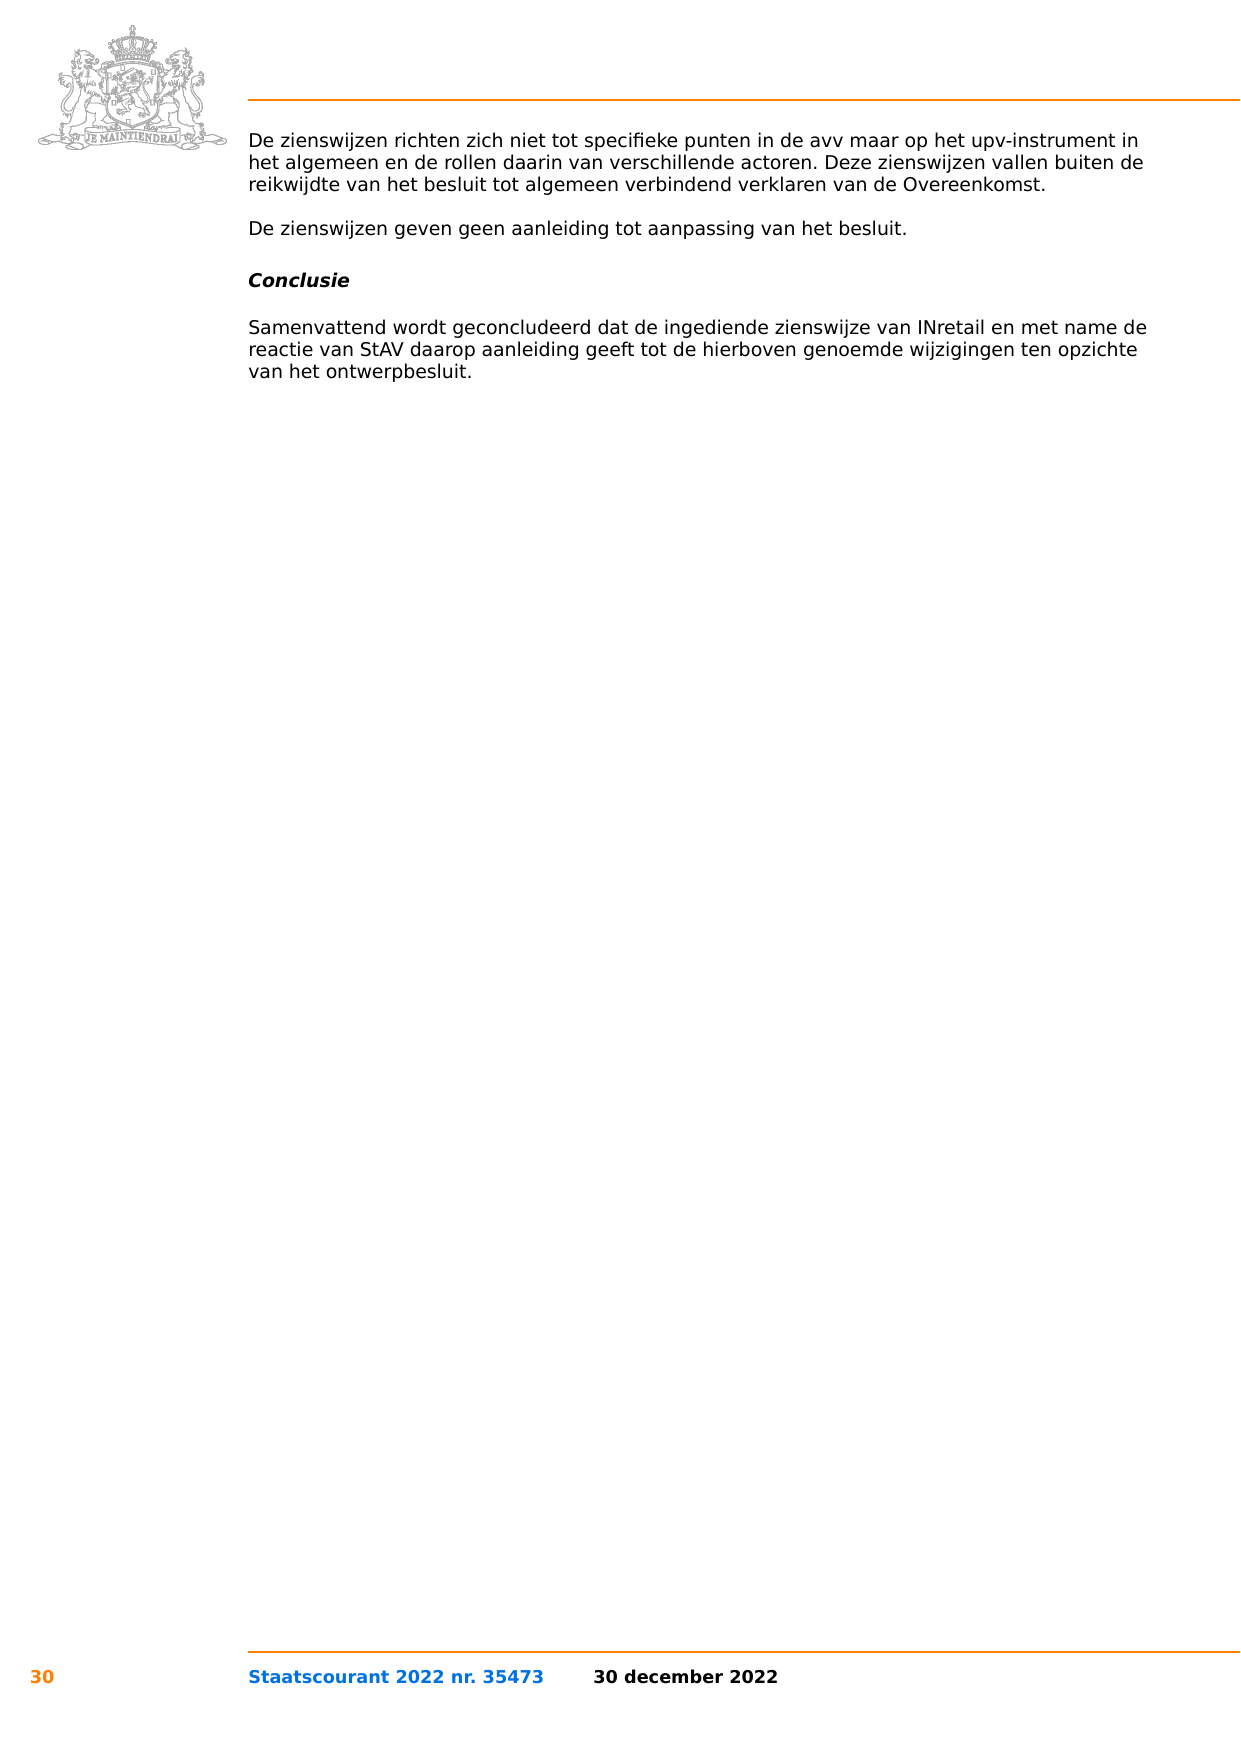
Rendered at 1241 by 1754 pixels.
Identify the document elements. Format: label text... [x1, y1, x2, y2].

text Samenvattend wordt geconcludeerd dat de ingediende zienswijze van INretail en met name de reactie van StAV daarop aanleiding geeft tot de hierboven genoemde wijzigingen ten opzichte van het ontwerpbesluit. [248, 317, 1163, 383]
text De zienswijzen richten zich niet tot specifieke punten in de avv maar op het upv-instrument in het algemeen en de rollen daarin van verschillende actoren. Deze zienswijzen vallen buiten de reikwijdte van het besluit tot algemeen verbindend verklaren van de Overeenkomst. [248, 130, 1163, 196]
picture [38, 25, 227, 150]
text De zienswijzen geven geen aanleiding tot aanpassing van het besluit. [248, 218, 1163, 240]
subtitle Conclusie [248, 270, 1163, 292]
